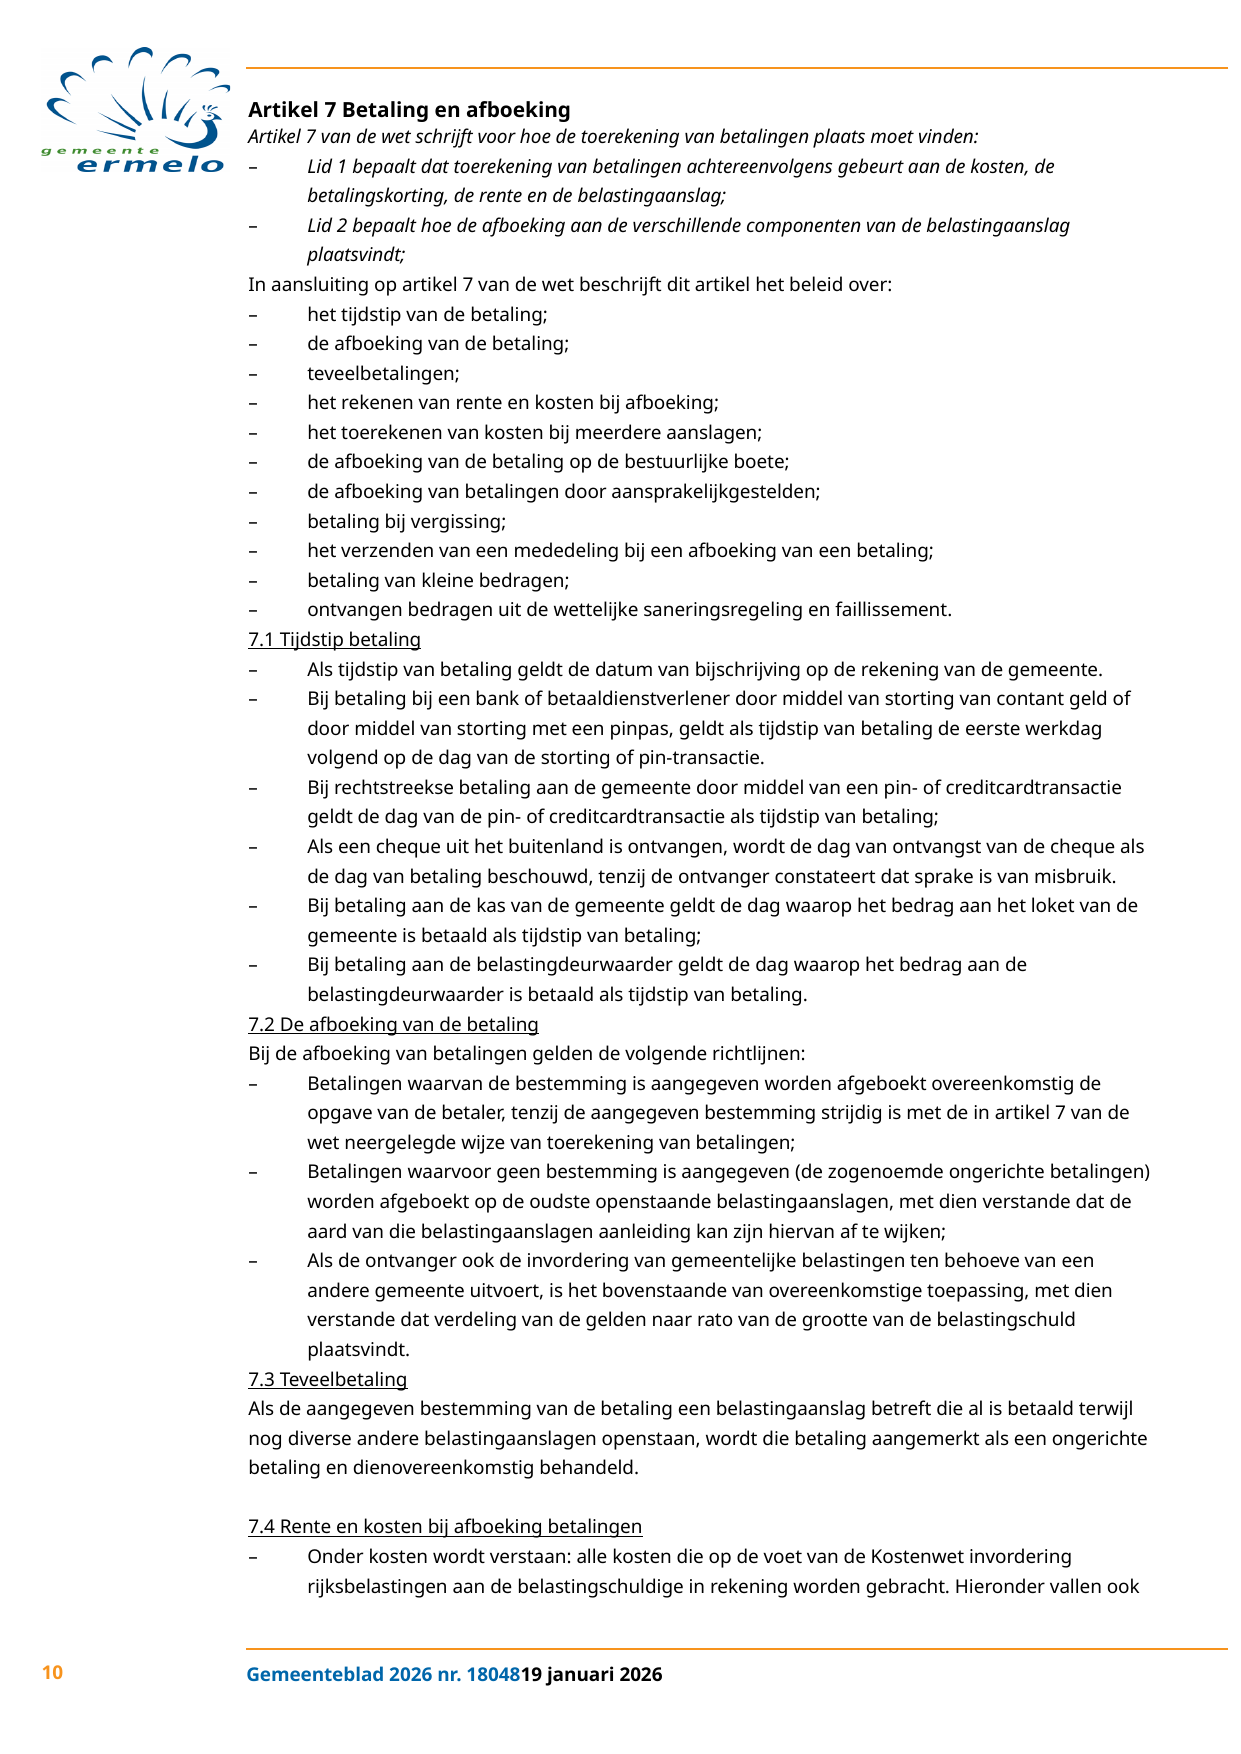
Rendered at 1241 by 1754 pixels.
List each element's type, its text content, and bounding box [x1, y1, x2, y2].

list Als de ontvanger ook de invordering van gemeentelijke belastingen ten behoeve van een andere gemeente uitvoert, is het bovenstaande van overeenkomstige toepassing, met dien verstande dat verdeling van de gelden naar rato van de grootte van de belastingschuld plaatsvindt. [248, 1247, 1152, 1362]
list betaling van kleine bedragen; [248, 567, 1152, 593]
picture [41, 47, 231, 172]
text 7.3 Teveelbetaling [248, 1366, 1152, 1391]
text 7.4 Rente en kosten bij afboeking betalingen [248, 1514, 1152, 1539]
list het rekenen van rente en kosten bij afboeking; [248, 389, 1152, 415]
list Bij rechtstreekse betaling aan de gemeente door middel van een pin- of creditcardtransactie geldt de dag van de pin- of creditcardtransactie als tijdstip van betaling; [248, 774, 1152, 829]
list Onder kosten wordt verstaan: alle kosten die op de voet van de Kostenwet invordering rijksbelastingen aan de belastingschuldige in rekening worden gebracht. Hieronder vallen ook [248, 1543, 1152, 1598]
text Als de aangegeven bestemming van de betaling een belastingaanslag betreft die al is betaald terwijl nog diverse andere belastingaanslagen openstaan, wordt die betaling aangemerkt als een ongerichte betaling en dienovereenkomstig behandeld. [248, 1395, 1152, 1480]
text 7.2 De afboeking van de betaling [248, 1011, 1152, 1036]
text Artikel 7 Betaling en afboeking [248, 95, 1152, 123]
list teveelbetalingen; [248, 360, 1152, 386]
list de afboeking van de betaling op de bestuurlijke boete; [248, 449, 1152, 474]
list het verzenden van een mededeling bij een afboeking van een betaling; [248, 537, 1152, 563]
list Als een cheque uit het buitenland is ontvangen, wordt de dag van ontvangst van de cheque als de dag van betaling beschouwd, tenzij de ontvanger constateert dat sprake is van misbruik. [248, 833, 1152, 888]
text 7.1 Tijdstip betaling [248, 626, 1152, 652]
list Lid 2 bepaalt hoe de afboeking aan de verschillende componenten van de belastingaanslag plaatsvindt; [248, 212, 1152, 267]
list Lid 1 bepaalt dat toerekening van betalingen achtereenvolgens gebeurt aan de kosten, de betalingskorting, de rente en de belastingaanslag; [248, 153, 1152, 208]
text Artikel 7 van de wet schrijft voor hoe de toerekening van betalingen plaats moet vinden: [248, 123, 1152, 149]
list Bij betaling bij een bank of betaaldienstverlener door middel van storting van contant geld of door middel van storting met een pinpas, geldt als tijdstip van betaling de eerste werkdag volgend op de dag van de storting of pin-transactie. [248, 685, 1152, 770]
list betaling bij vergissing; [248, 508, 1152, 533]
list Bij betaling aan de belastingdeurwaarder geldt de dag waarop het bedrag aan de belastingdeurwaarder is betaald als tijdstip van betaling. [248, 952, 1152, 1007]
text In aansluiting op artikel 7 van de wet beschrijft dit artikel het beleid over: [248, 271, 1152, 297]
list ontvangen bedragen uit de wettelijke saneringsregeling en faillissement. [248, 597, 1152, 622]
list het tijdstip van de betaling; [248, 301, 1152, 326]
list Betalingen waarvan de bestemming is aangegeven worden afgeboekt overeenkomstig de opgave van de betaler, tenzij de aangegeven bestemming strijdig is met de in artikel 7 van de wet neergelegde wijze van toerekening van betalingen; [248, 1070, 1152, 1155]
list Als tijdstip van betaling geldt de datum van bijschrijving op de rekening van de gemeente. [248, 656, 1152, 681]
list het toerekenen van kosten bij meerdere aanslagen; [248, 419, 1152, 445]
list de afboeking van de betaling; [248, 330, 1152, 356]
list de afboeking van betalingen door aansprakelijkgestelden; [248, 478, 1152, 504]
list Betalingen waarvoor geen bestemming is aangegeven (de zogenoemde ongerichte betalingen) worden afgeboekt op de oudste openstaande belastingaanslagen, met dien verstande dat de aard van die belastingaanslagen aanleiding kan zijn hiervan af te wijken; [248, 1159, 1152, 1243]
text Bij de afboeking van betalingen gelden de volgende richtlijnen: [248, 1040, 1152, 1066]
list Bij betaling aan de kas van de gemeente geldt de dag waarop het bedrag aan het loket van de gemeente is betaald als tijdstip van betaling; [248, 892, 1152, 948]
